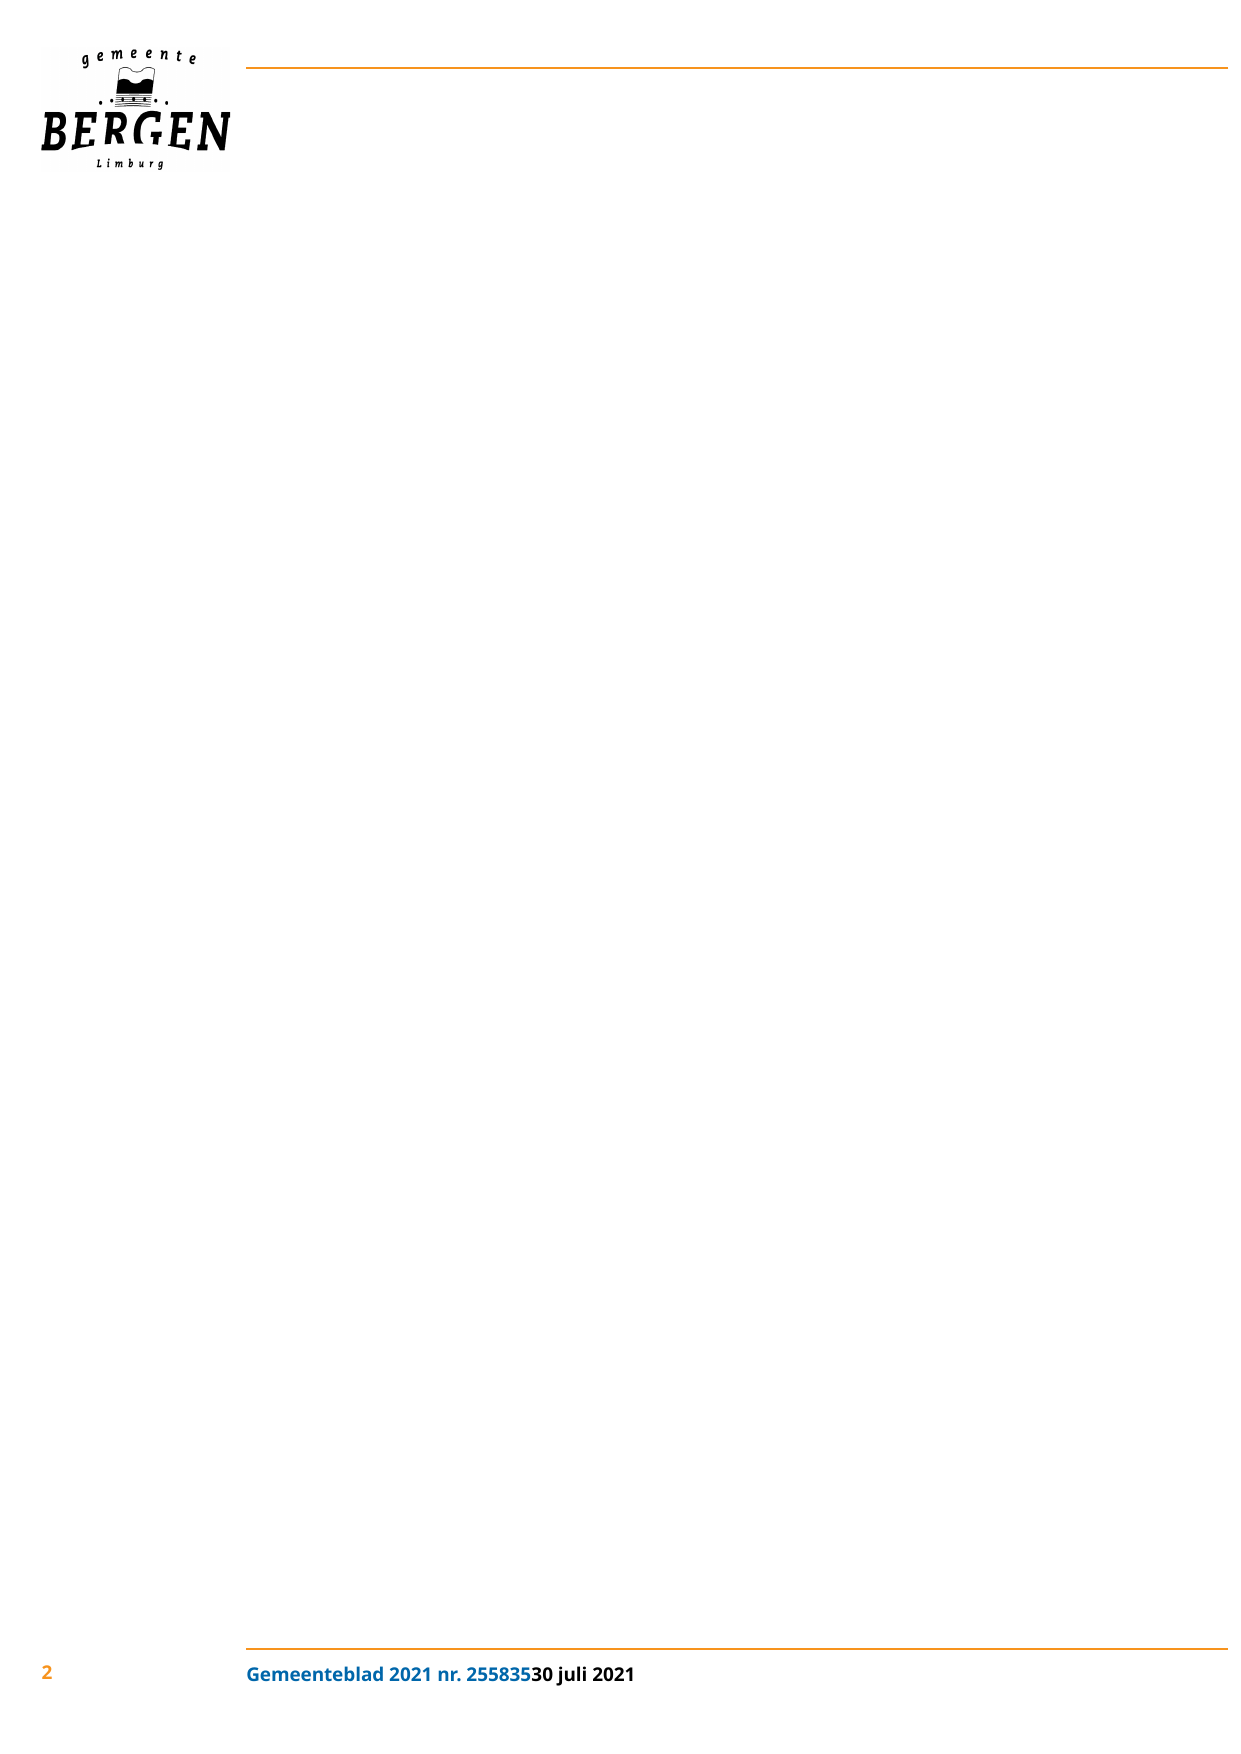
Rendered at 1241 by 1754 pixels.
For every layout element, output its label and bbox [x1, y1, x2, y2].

picture [41, 47, 231, 172]
